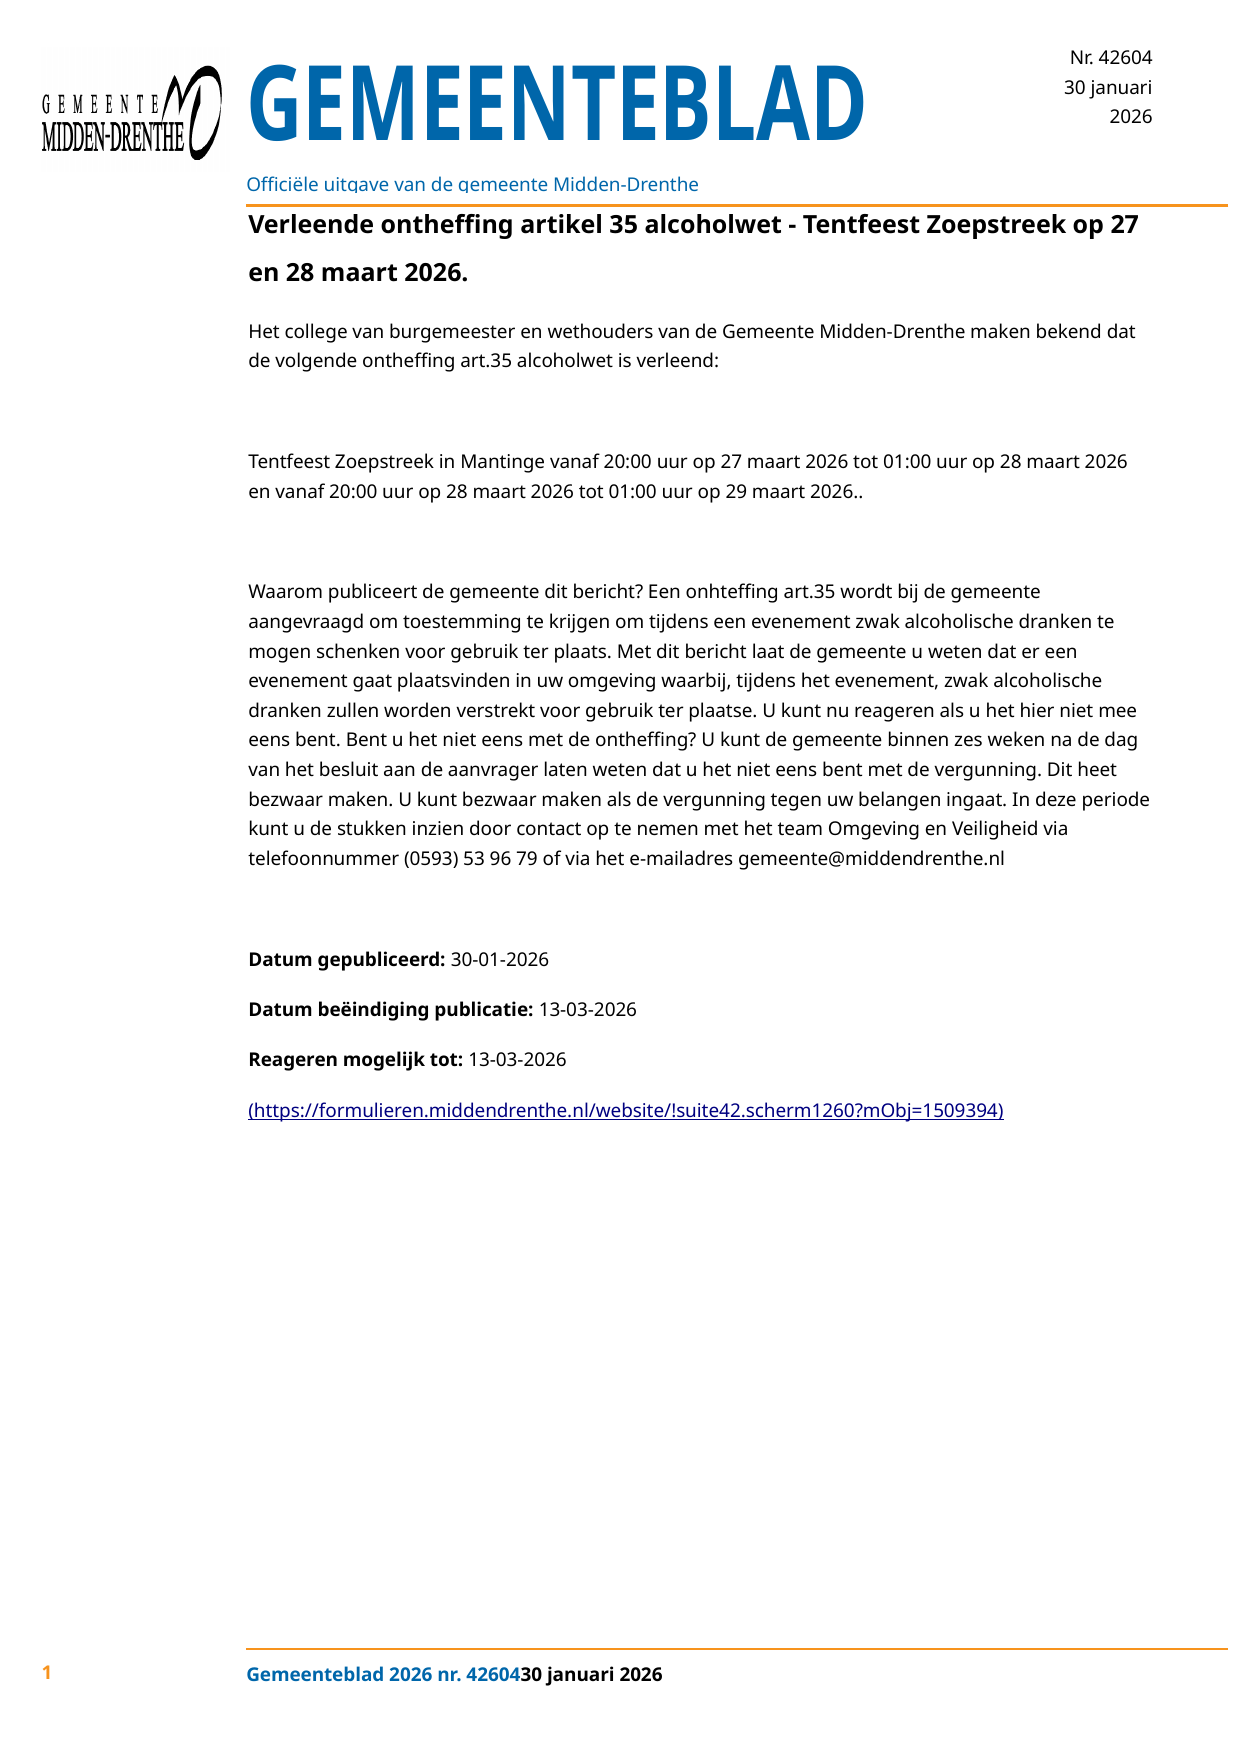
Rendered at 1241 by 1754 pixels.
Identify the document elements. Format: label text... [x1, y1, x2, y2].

text Datum gepubliceerd: 30-01-2026 [248, 946, 1152, 972]
picture [41, 47, 231, 172]
text Het college van burgemeester en wethouders van de Gemeente Midden-Drenthe maken bekend dat de volgende ontheffing art.35 alcoholwet is verleend: [248, 318, 1152, 373]
text Reageren mogelijk tot: 13-03-2026 [248, 1047, 1152, 1072]
text Datum beëindiging publicatie: 13-03-2026 [248, 996, 1152, 1022]
text Tentfeest Zoepstreek in Mantinge vanaf 20:00 uur op 27 maart 2026 tot 01:00 uur op 28 maart 2026 en vanaf 20:00 uur op 28 maart 2026 tot 01:00 uur op 29 maart 2026.. [248, 448, 1152, 504]
text (https://formulieren.middendrenthe.nl/website/!suite42.scherm1260?mObj=1509394) [248, 1097, 1152, 1123]
text Verleende ontheffing artikel 35 alcoholwet - Tentfeest Zoepstreek op 27 en 28 maart 2026. [248, 207, 1152, 288]
text Waarom publiceert de gemeente dit bericht? Een onhteffing art.35 wordt bij de gemeente aangevraagd om toestemming te krijgen om tijdens een evenement zwak alcoholische dranken te mogen schenken voor gebruik ter plaats. Met dit bericht laat de gemeente u weten dat er een evenement gaat plaatsvinden in uw omgeving waarbij, tijdens het evenement, zwak alcoholische dranken zullen worden verstrekt voor gebruik ter plaatse. U kunt nu reageren als u het hier niet mee eens bent. Bent u het niet eens met de ontheffing? U kunt de gemeente binnen zes weken na de dag van het besluit aan de aanvrager laten weten dat u het niet eens bent met de vergunning. Dit heet bezwaar maken. U kunt bezwaar maken als de vergunning tegen uw belangen ingaat. In deze periode kunt u de stukken inzien door contact op te nemen met het team Omgeving en Veiligheid via telefoonnummer (0593) 53 96 79 of via het e-mailadres gemeente@middendrenthe.nl [248, 579, 1152, 871]
